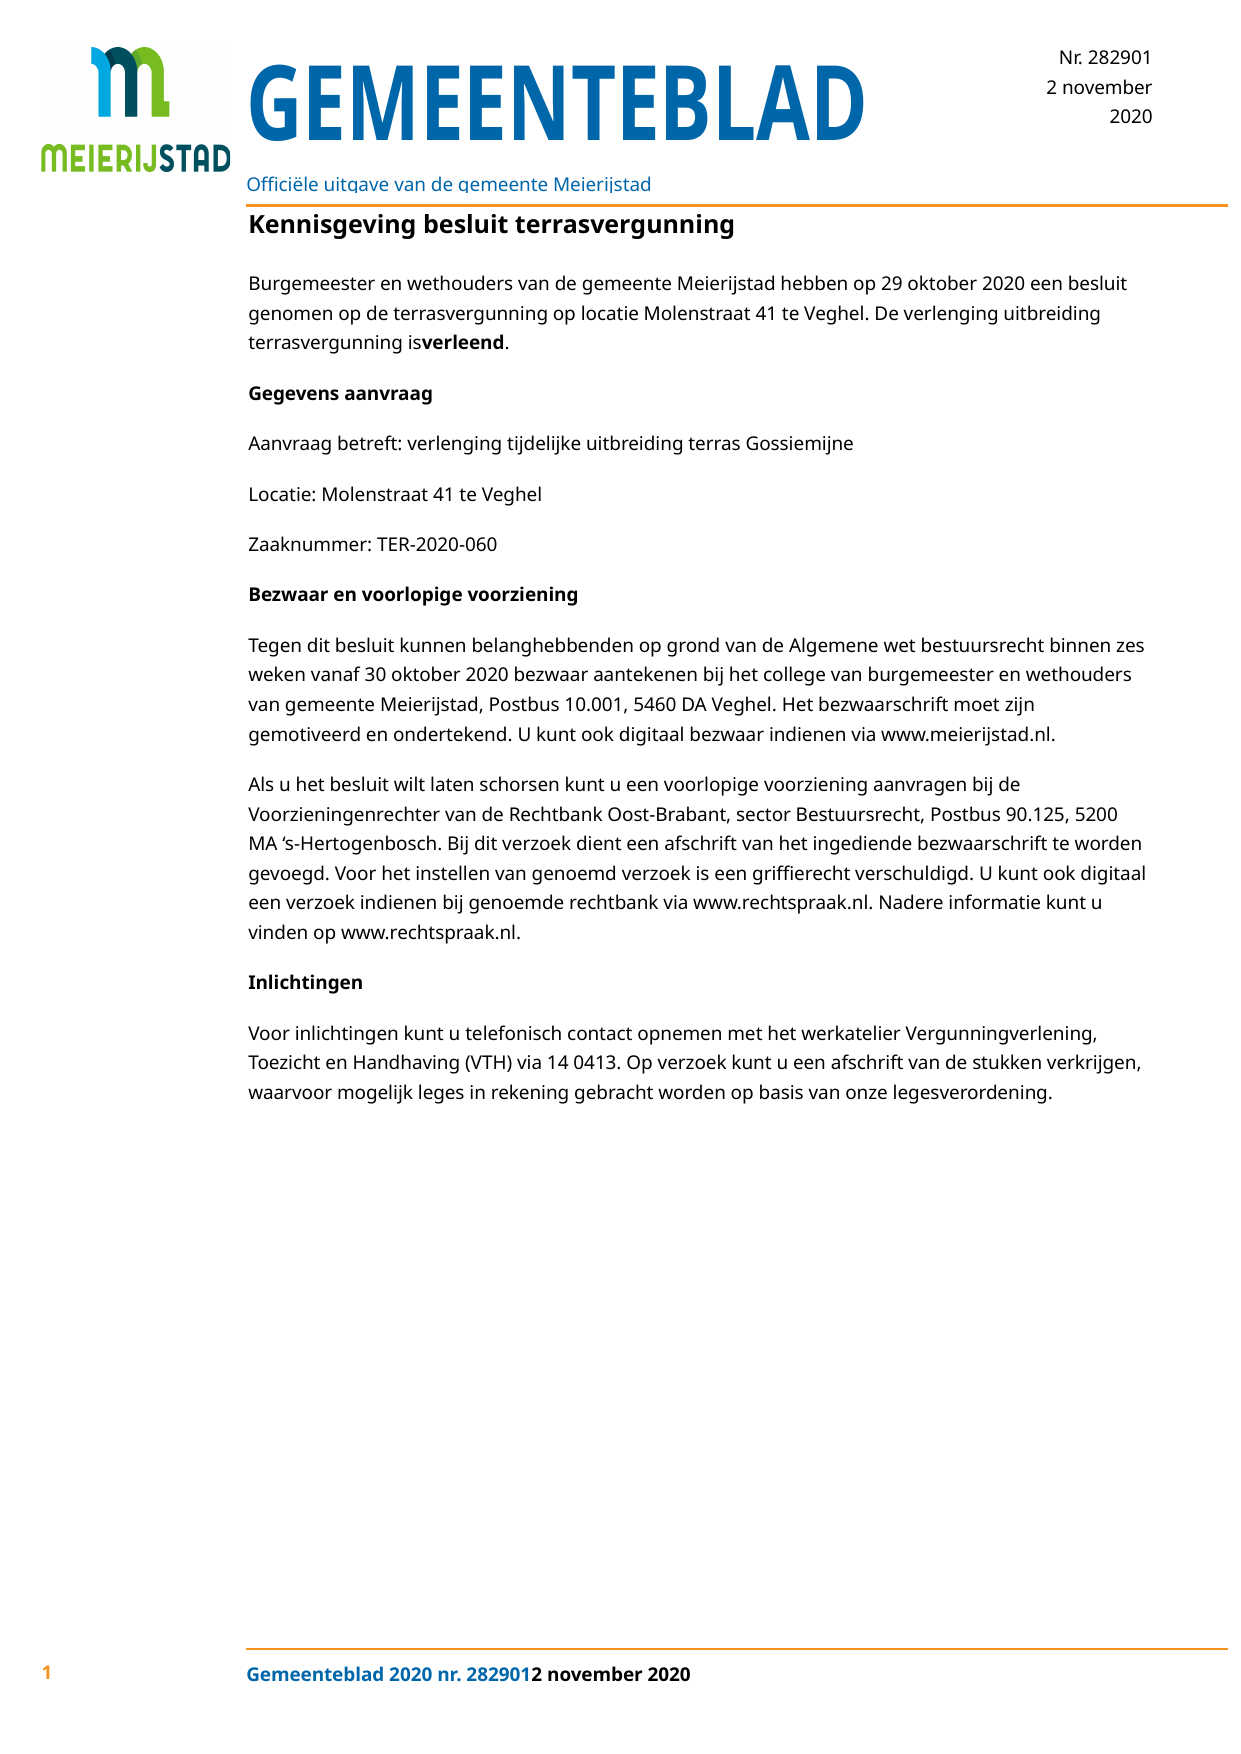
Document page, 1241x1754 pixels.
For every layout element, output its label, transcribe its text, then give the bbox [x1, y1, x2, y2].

text Gegevens aanvraag [248, 380, 1152, 406]
text Bezwaar en voorlopige voorziening [248, 582, 1152, 607]
text Als u het besluit wilt laten schorsen kunt u een voorlopige voorziening aanvragen bij de Voorzieningenrechter van de Rechtbank Oost-Brabant, sector Bestuursrecht, Postbus 90.125, 5200 MA ‘s-Hertogenbosch. Bij dit verzoek dient een afschrift van het ingediende bezwaarschrift te worden gevoegd. Voor het instellen van genoemd verzoek is een griffierecht verschuldigd. U kunt ook digitaal een verzoek indienen bij genoemde rechtbank via www.rechtspraak.nl. Nadere informatie kunt u vinden op www.rechtspraak.nl. [248, 771, 1152, 945]
text Kennisgeving besluit terrasvergunning [248, 207, 1152, 241]
text Locatie: Molenstraat 41 te Veghel [248, 481, 1152, 506]
text Voor inlichtingen kunt u telefonisch contact opnemen met het werkatelier Vergunningverlening, Toezicht en Handhaving (VTH) via 14 0413. Op verzoek kunt u een afschrift van de stukken verkrijgen, waarvoor mogelijk leges in rekening gebracht worden op basis van onze legesverordening. [248, 1020, 1152, 1105]
text Tegen dit besluit kunnen belanghebbenden op grond van de Algemene wet bestuursrecht binnen zes weken vanaf 30 oktober 2020 bezwaar aantekenen bij het college van burgemeester en wethouders van gemeente Meierijstad, Postbus 10.001, 5460 DA Veghel. Het bezwaarschrift moet zijn gemotiveerd en ondertekend. U kunt ook digitaal bezwaar indienen via www.meierijstad.nl. [248, 632, 1152, 746]
text Aanvraag betreft: verlenging tijdelijke uitbreiding terras Gossiemijne [248, 430, 1152, 456]
text Inlichtingen [248, 969, 1152, 995]
picture [41, 47, 231, 172]
text Burgemeester en wethouders van de gemeente Meierijstad hebben op 29 oktober 2020 een besluit genomen op de terrasvergunning op locatie Molenstraat 41 te Veghel. De verlenging uitbreiding terrasvergunning isverleend. [248, 270, 1152, 355]
text Zaaknummer: TER-2020-060 [248, 531, 1152, 557]
